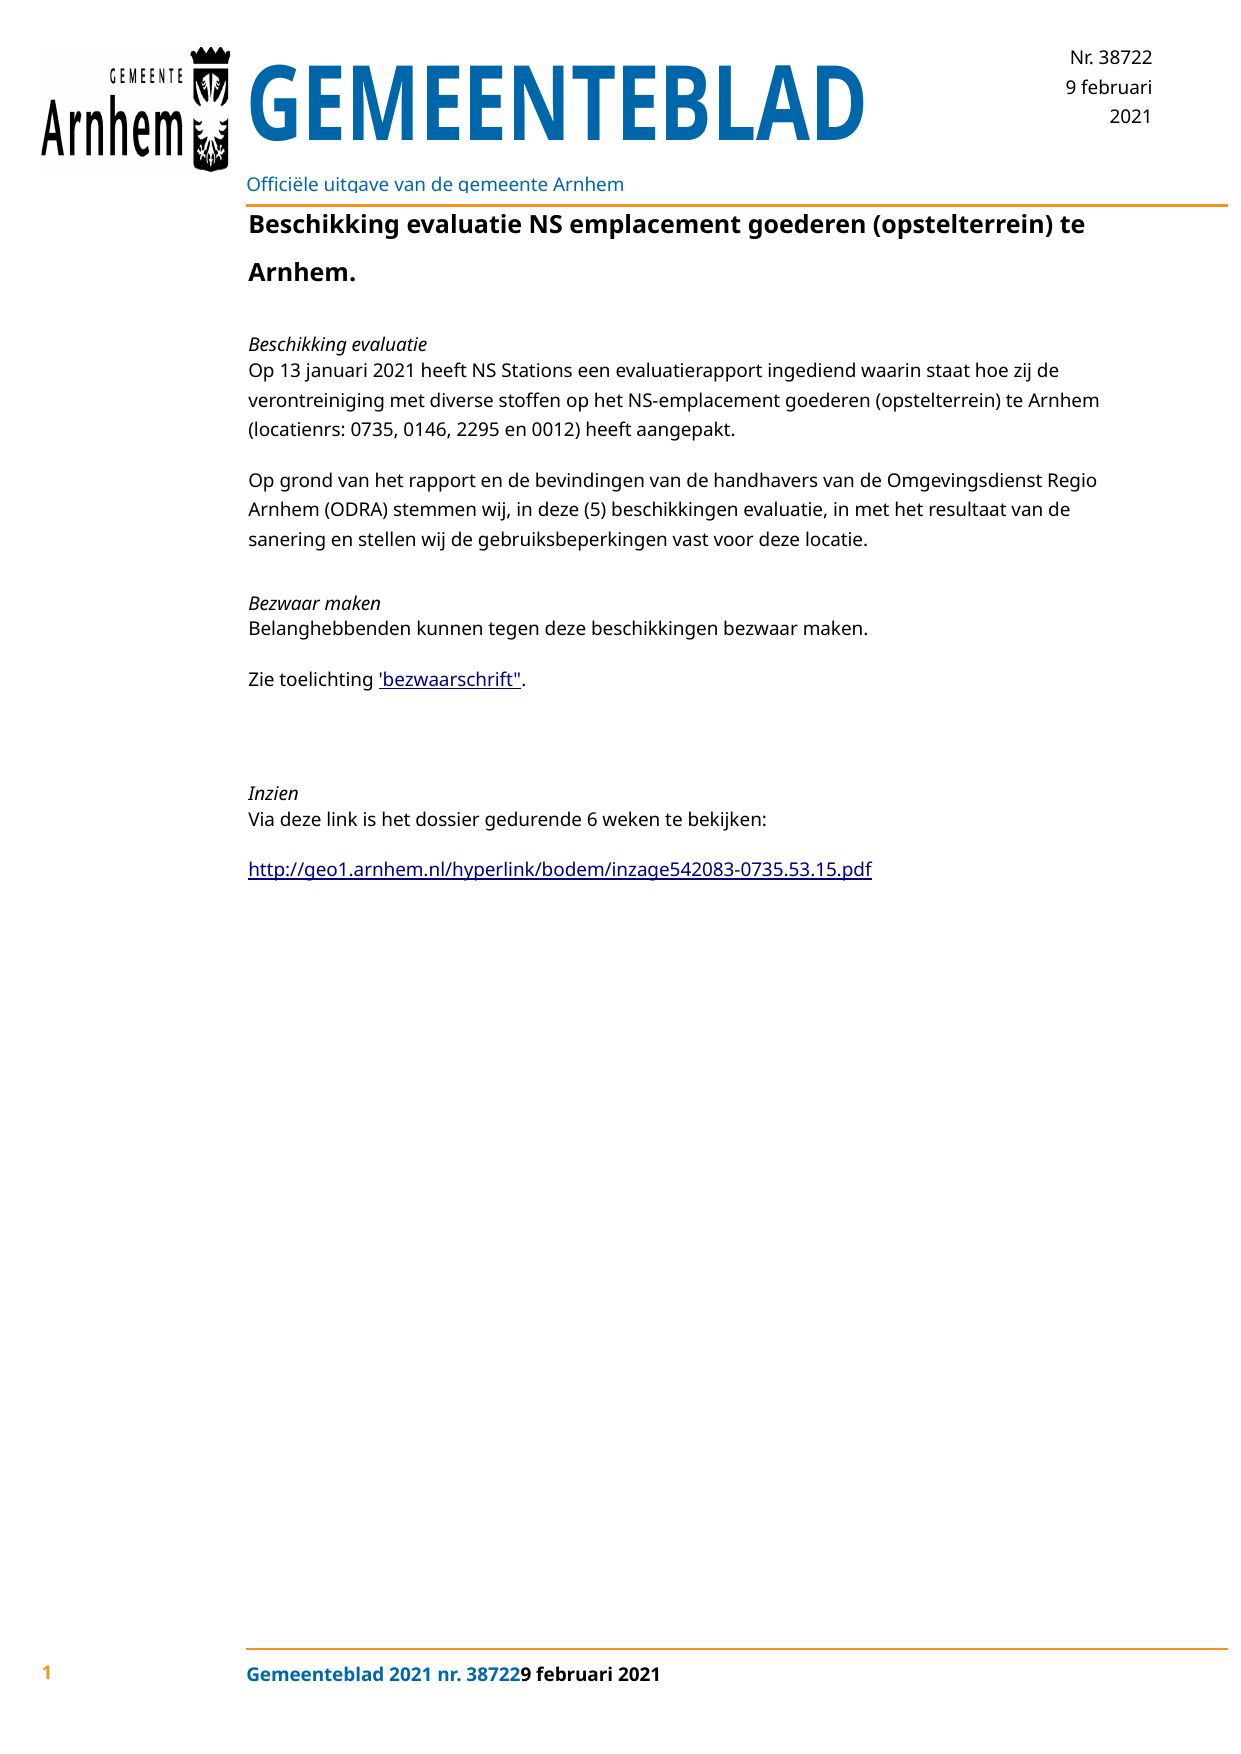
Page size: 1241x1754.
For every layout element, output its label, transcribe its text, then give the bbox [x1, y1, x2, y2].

text Via deze link is het dossier gedurende 6 weken te bekijken: [248, 806, 1152, 832]
text Op 13 januari 2021 heeft NS Stations een evaluatierapport ingediend waarin staat hoe zij de verontreiniging met diverse stoffen op het NS-emplacement goederen (opstelterrein) te Arnhem (locatienrs: 0735, 0146, 2295 en 0012) heeft aangepakt. [248, 357, 1152, 442]
text Inzien [248, 780, 1152, 806]
text Beschikking evaluatie NS emplacement goederen (opstelterrein) te Arnhem. [248, 207, 1152, 288]
text Zie toelichting 'bezwaarschrift". [248, 666, 1152, 692]
picture [41, 47, 231, 172]
text Belanghebbenden kunnen tegen deze beschikkingen bezwaar maken. [248, 616, 1152, 641]
text Op grond van het rapport en de bevindingen van de handhavers van de Omgevingsdienst Regio Arnhem (ODRA) stemmen wij, in deze (5) beschikkingen evaluatie, in met het resultaat van de sanering en stellen wij de gebruiksbeperkingen vast voor deze locatie. [248, 467, 1152, 552]
text http://geo1.arnhem.nl/hyperlink/bodem/inzage542083-0735.53.15.pdf [248, 857, 1152, 882]
text Bezwaar maken [248, 590, 1152, 616]
text Beschikking evaluatie [248, 331, 1152, 357]
